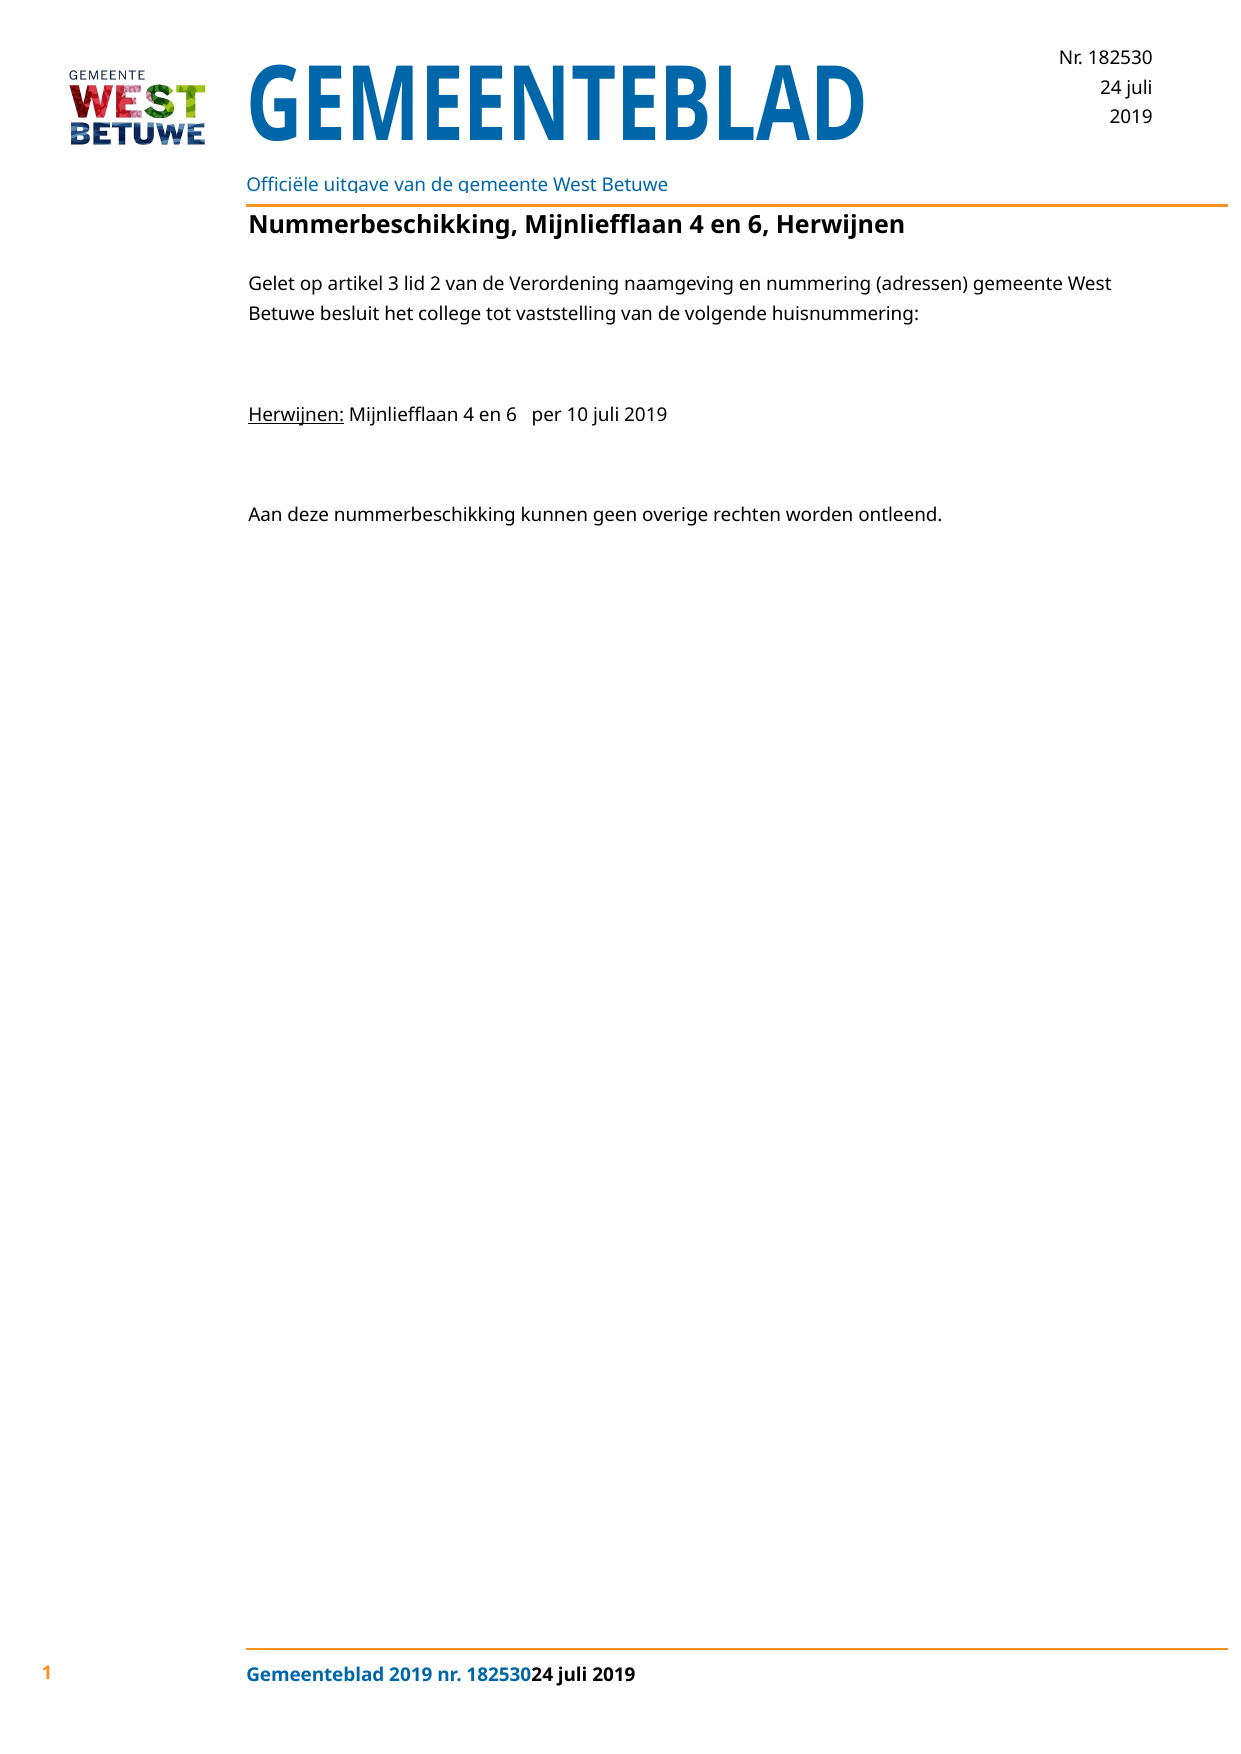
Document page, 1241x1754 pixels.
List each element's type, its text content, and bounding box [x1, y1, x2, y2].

text Gelet op artikel 3 lid 2 van de Verordening naamgeving en nummering (adressen) gemeente West Betuwe besluit het college tot vaststelling van de volgende huisnummering: [248, 270, 1152, 326]
text Nummerbeschikking, Mijnliefflaan 4 en 6, Herwijnen [248, 207, 1152, 241]
picture [41, 47, 231, 172]
text Herwijnen: Mijnliefflaan 4 en 6 per 10 juli 2019 [248, 401, 1152, 426]
text Aan deze nummerbeschikking kunnen geen overige rechten worden ontleend. [248, 502, 1152, 527]
